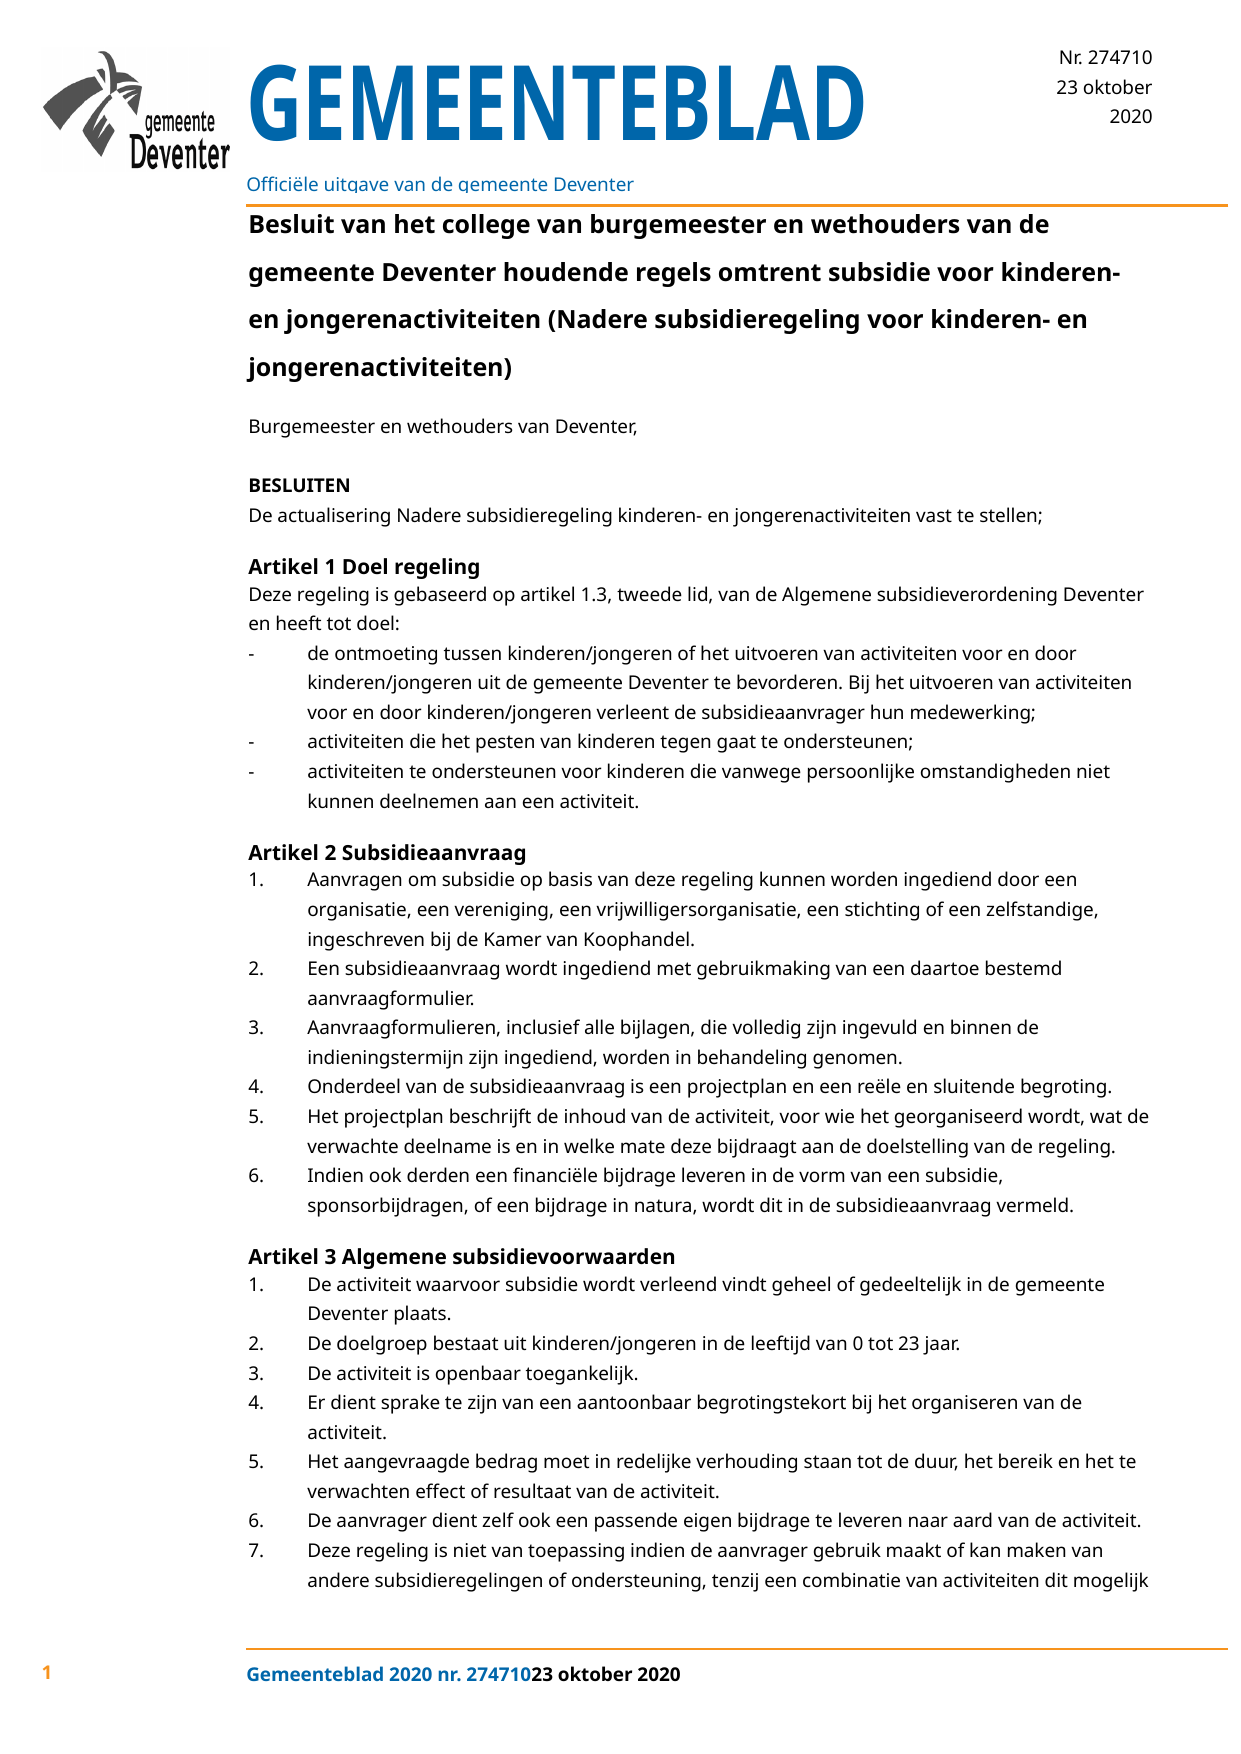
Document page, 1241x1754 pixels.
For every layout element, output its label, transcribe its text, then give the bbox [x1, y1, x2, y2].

text Deze regeling is gebaseerd op artikel 1.3, tweede lid, van de Algemene subsidieverordening Deventer en heeft tot doel: [248, 581, 1152, 636]
list Onderdeel van de subsidieaanvraag is een projectplan en een reële en sluitende begroting. [248, 1074, 1152, 1099]
list activiteiten te ondersteunen voor kinderen die vanwege persoonlijke omstandigheden niet kunnen deelnemen aan een activiteit. [248, 758, 1152, 813]
text Burgemeester en wethouders van Deventer, [248, 413, 1152, 439]
list De activiteit waarvoor subsidie wordt verleend vindt geheel of gedeeltelijk in de gemeente Deventer plaats. [248, 1271, 1152, 1326]
list activiteiten die het pesten van kinderen tegen gaat te ondersteunen; [248, 729, 1152, 754]
list Het aangevraagde bedrag moet in redelijke verhouding staan tot de duur, het bereik en het te verwachten effect of resultaat van de activiteit. [248, 1448, 1152, 1504]
text Besluit van het college van burgemeester en wethouders van de gemeente Deventer houdende regels omtrent subsidie voor kinderen- en jongerenactiviteiten (Nadere subsidieregeling voor kinderen- en jongerenactiviteiten) [248, 207, 1152, 384]
list Deze regeling is niet van toepassing indien de aanvrager gebruik maakt of kan maken van andere subsidieregelingen of ondersteuning, tenzij een combinatie van activiteiten dit mogelijk [248, 1537, 1152, 1592]
picture [41, 47, 231, 172]
text Artikel 3 Algemene subsidievoorwaarden [248, 1242, 1152, 1271]
list De activiteit is openbaar toegankelijk. [248, 1360, 1152, 1385]
list De doelgroep bestaat uit kinderen/jongeren in de leeftijd van 0 tot 23 jaar. [248, 1330, 1152, 1356]
list de ontmoeting tussen kinderen/jongeren of het uitvoeren van activiteiten voor en door kinderen/jongeren uit de gemeente Deventer te bevorderen. Bij het uitvoeren van activiteiten voor en door kinderen/jongeren verleent de subsidieaanvrager hun medewerking; [248, 640, 1152, 725]
text Artikel 2 Subsidieaanvraag [248, 838, 1152, 867]
list Aanvraagformulieren, inclusief alle bijlagen, die volledig zijn ingevuld en binnen de indieningstermijn zijn ingediend, worden in behandeling genomen. [248, 1014, 1152, 1070]
list Indien ook derden een financiële bijdrage leveren in de vorm van een subsidie, sponsorbijdragen, of een bijdrage in natura, wordt dit in de subsidieaanvraag vermeld. [248, 1162, 1152, 1218]
text Artikel 1 Doel regeling [248, 552, 1152, 581]
list Aanvragen om subsidie op basis van deze regeling kunnen worden ingediend door een organisatie, een vereniging, een vrijwilligersorganisatie, een stichting of een zelfstandige, ingeschreven bij de Kamer van Koophandel. [248, 867, 1152, 952]
text De actualisering Nadere subsidieregeling kinderen- en jongerenactiviteiten vast te stellen; [248, 502, 1152, 528]
list Een subsidieaanvraag wordt ingediend met gebruikmaking van een daartoe bestemd aanvraagformulier. [248, 955, 1152, 1011]
list Er dient sprake te zijn van een aantoonbaar begrotingstekort bij het organiseren van de activiteit. [248, 1389, 1152, 1444]
list Het projectplan beschrijft de inhoud van de activiteit, voor wie het georganiseerd wordt, wat de verwachte deelname is en in welke mate deze bijdraagt aan de doelstelling van de regeling. [248, 1103, 1152, 1159]
text BESLUITEN [248, 472, 1152, 498]
list De aanvrager dient zelf ook een passende eigen bijdrage te leveren naar aard van de activiteit. [248, 1508, 1152, 1533]
